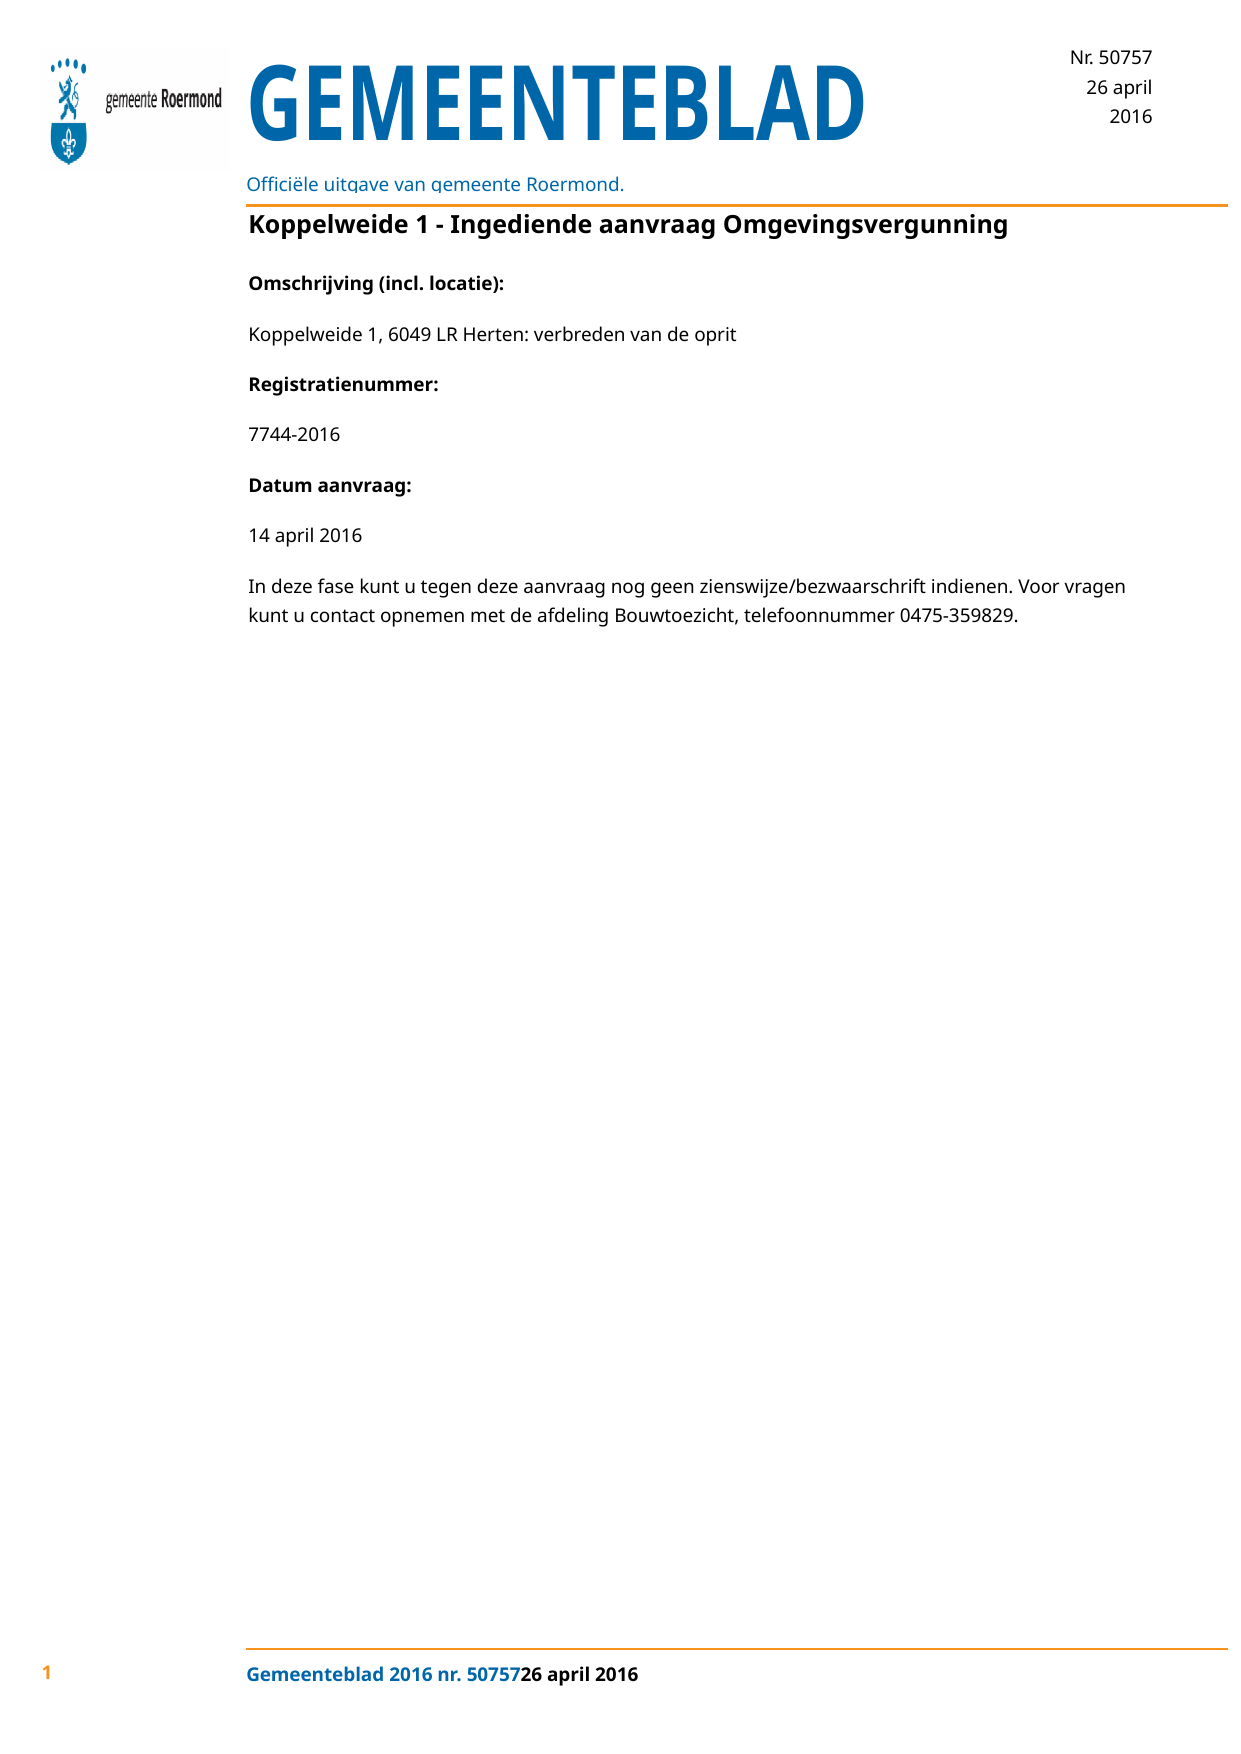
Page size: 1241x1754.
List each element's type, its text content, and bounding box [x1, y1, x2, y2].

text 7744-2016 [248, 422, 1152, 447]
text Koppelweide 1 - Ingediende aanvraag Omgevingsvergunning [248, 207, 1152, 241]
text Datum aanvraag: [248, 472, 1152, 498]
text Koppelweide 1, 6049 LR Herten: verbreden van de oprit [248, 321, 1152, 346]
text Registratienummer: [248, 371, 1152, 397]
text In deze fase kunt u tegen deze aanvraag nog geen zienswijze/bezwaarschrift indienen. Voor vragen kunt u contact opnemen met de afdeling Bouwtoezicht, telefoonnummer 0475-359829. [248, 573, 1152, 628]
text Omschrijving (incl. locatie): [248, 270, 1152, 296]
text 14 april 2016 [248, 522, 1152, 548]
picture [41, 47, 231, 172]
